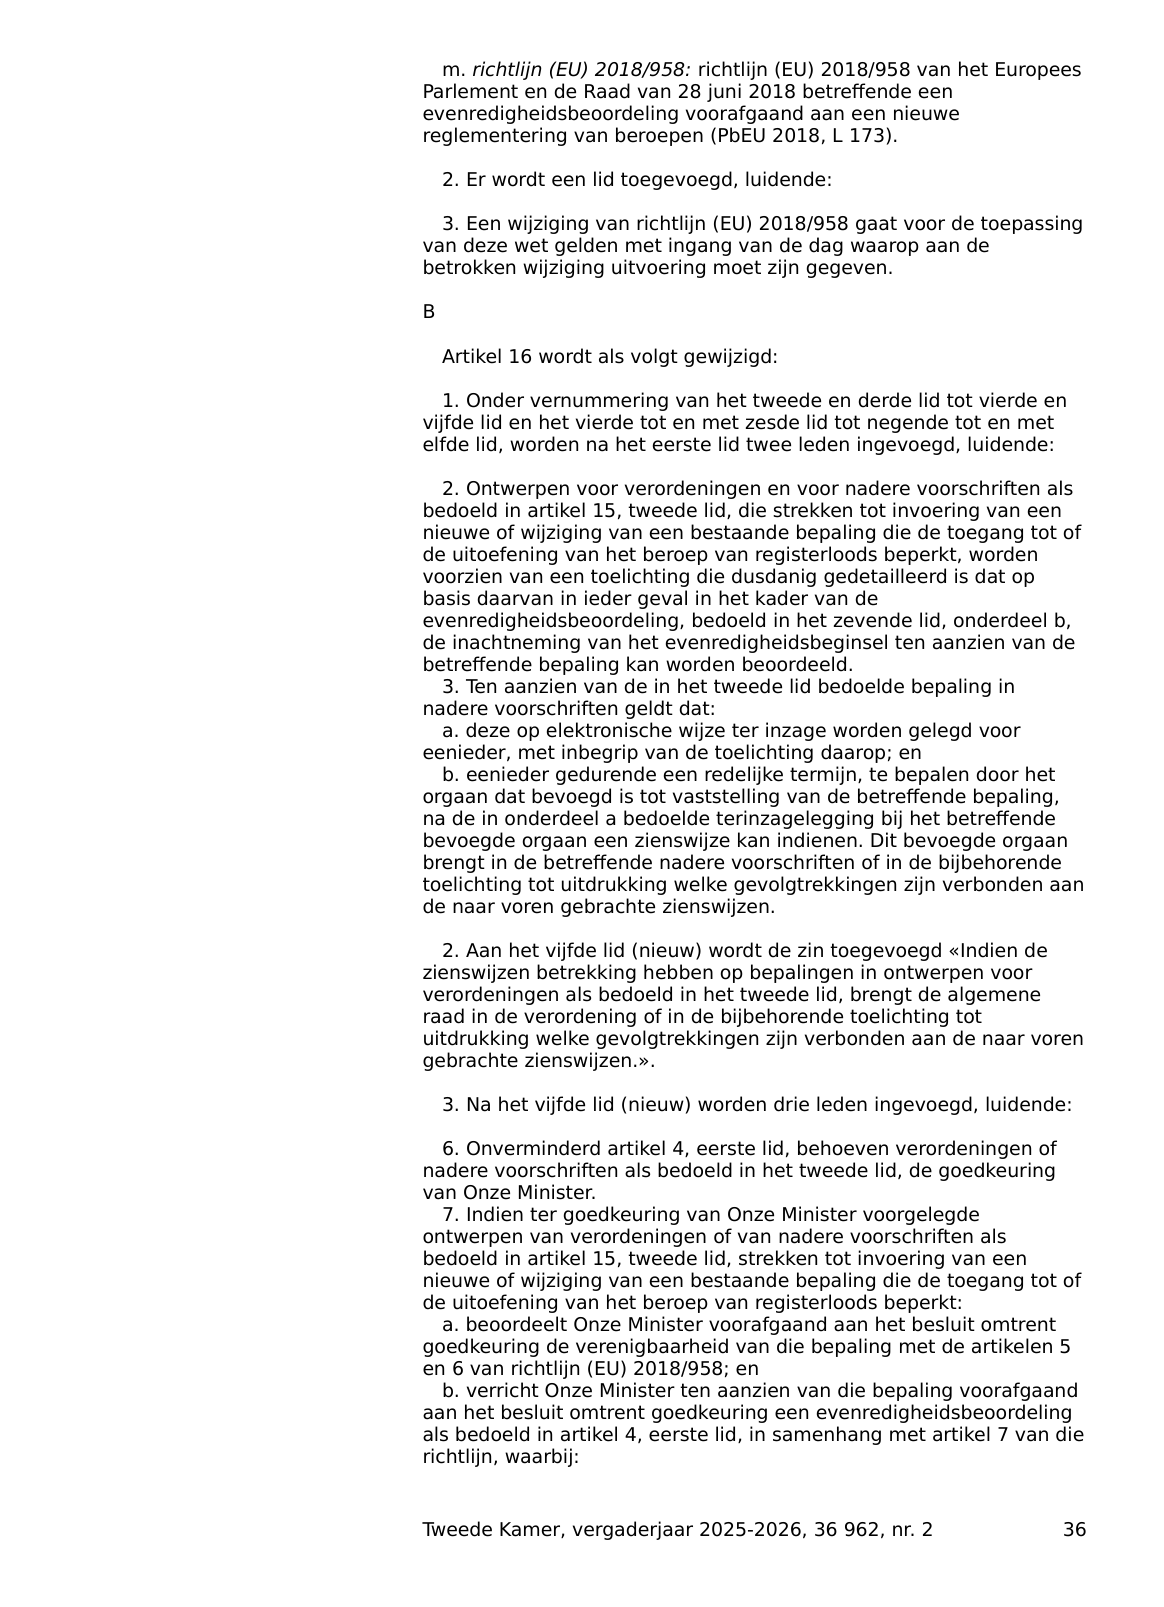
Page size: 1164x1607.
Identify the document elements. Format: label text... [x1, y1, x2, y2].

text a. beoordeelt Onze Minister voorafgaand aan het besluit omtrent goedkeuring de verenigbaarheid van die bepaling met de artikelen 5 en 6 van richtlijn (EU) 2018/958; en [422, 1314, 1087, 1380]
text 2. Ontwerpen voor verordeningen en voor nadere voorschriften als bedoeld in artikel 15, tweede lid, die strekken tot invoering van een nieuwe of wijziging van een bestaande bepaling die de toegang tot of de uitoefening van het beroep van registerloods beperkt, worden voorzien van een toelichting die dusdanig gedetailleerd is dat op basis daarvan in ieder geval in het kader van de evenredigheidsbeoordeling, bedoeld in het zevende lid, onderdeel b, de inachtneming van het evenredigheidsbeginsel ten aanzien van de betreffende bepaling kan worden beoordeeld. [422, 478, 1087, 676]
text 6. Onverminderd artikel 4, eerste lid, behoeven verordeningen of nadere voorschriften als bedoeld in het tweede lid, de goedkeuring van Onze Minister. [422, 1138, 1087, 1204]
text b. eenieder gedurende een redelijke termijn, te bepalen door het orgaan dat bevoegd is tot vaststelling van de betreffende bepaling, na de in onderdeel a bedoelde terinzagelegging bij het betreffende bevoegde orgaan een zienswijze kan indienen. Dit bevoegde orgaan brengt in de betreffende nadere voorschriften of in de bijbehorende toelichting tot uitdrukking welke gevolgtrekkingen zijn verbonden aan de naar voren gebrachte zienswijzen. [422, 764, 1087, 917]
text Artikel 16 wordt als volgt gewijzigd: [422, 346, 1087, 368]
text 7. Indien ter goedkeuring van Onze Minister voorgelegde ontwerpen van verordeningen of van nadere voorschriften als bedoeld in artikel 15, tweede lid, strekken tot invoering van een nieuwe of wijziging van een bestaande bepaling die de toegang tot of de uitoefening van het beroep van registerloods beperkt: [422, 1204, 1087, 1314]
text B [422, 301, 1087, 323]
text 2. Er wordt een lid toegevoegd, luidende: [422, 169, 1087, 191]
text 3. Een wijziging van richtlijn (EU) 2018/958 gaat voor de toepassing van deze wet gelden met ingang van de dag waarop aan de betrokken wijziging uitvoering moet zijn gegeven. [422, 213, 1087, 279]
text 2. Aan het vijfde lid (nieuw) wordt de zin toegevoegd «Indien de zienswijzen betrekking hebben op bepalingen in ontwerpen voor verordeningen als bedoeld in het tweede lid, brengt de algemene raad in de verordening of in de bijbehorende toelichting tot uitdrukking welke gevolgtrekkingen zijn verbonden aan de naar voren gebrachte zienswijzen.». [422, 940, 1087, 1072]
text b. verricht Onze Minister ten aanzien van die bepaling voorafgaand aan het besluit omtrent goedkeuring een evenredigheidsbeoordeling als bedoeld in artikel 4, eerste lid, in samenhang met artikel 7 van die richtlijn, waarbij: [422, 1380, 1087, 1468]
text 3. Na het vijfde lid (nieuw) worden drie leden ingevoegd, luidende: [422, 1094, 1087, 1116]
text m. richtlijn (EU) 2018/958: richtlijn (EU) 2018/958 van het Europees Parlement en de Raad van 28 juni 2018 betreffende een evenredigheidsbeoordeling voorafgaand aan een nieuwe reglementering van beroepen (PbEU 2018, L 173). [422, 59, 1087, 147]
text a. deze op elektronische wijze ter inzage worden gelegd voor eenieder, met inbegrip van de toelichting daarop; en [422, 720, 1087, 764]
text 3. Ten aanzien van de in het tweede lid bedoelde bepaling in nadere voorschriften geldt dat: [422, 676, 1087, 720]
text 1. Onder vernummering van het tweede en derde lid tot vierde en vijfde lid en het vierde tot en met zesde lid tot negende tot en met elfde lid, worden na het eerste lid twee leden ingevoegd, luidende: [422, 390, 1087, 456]
